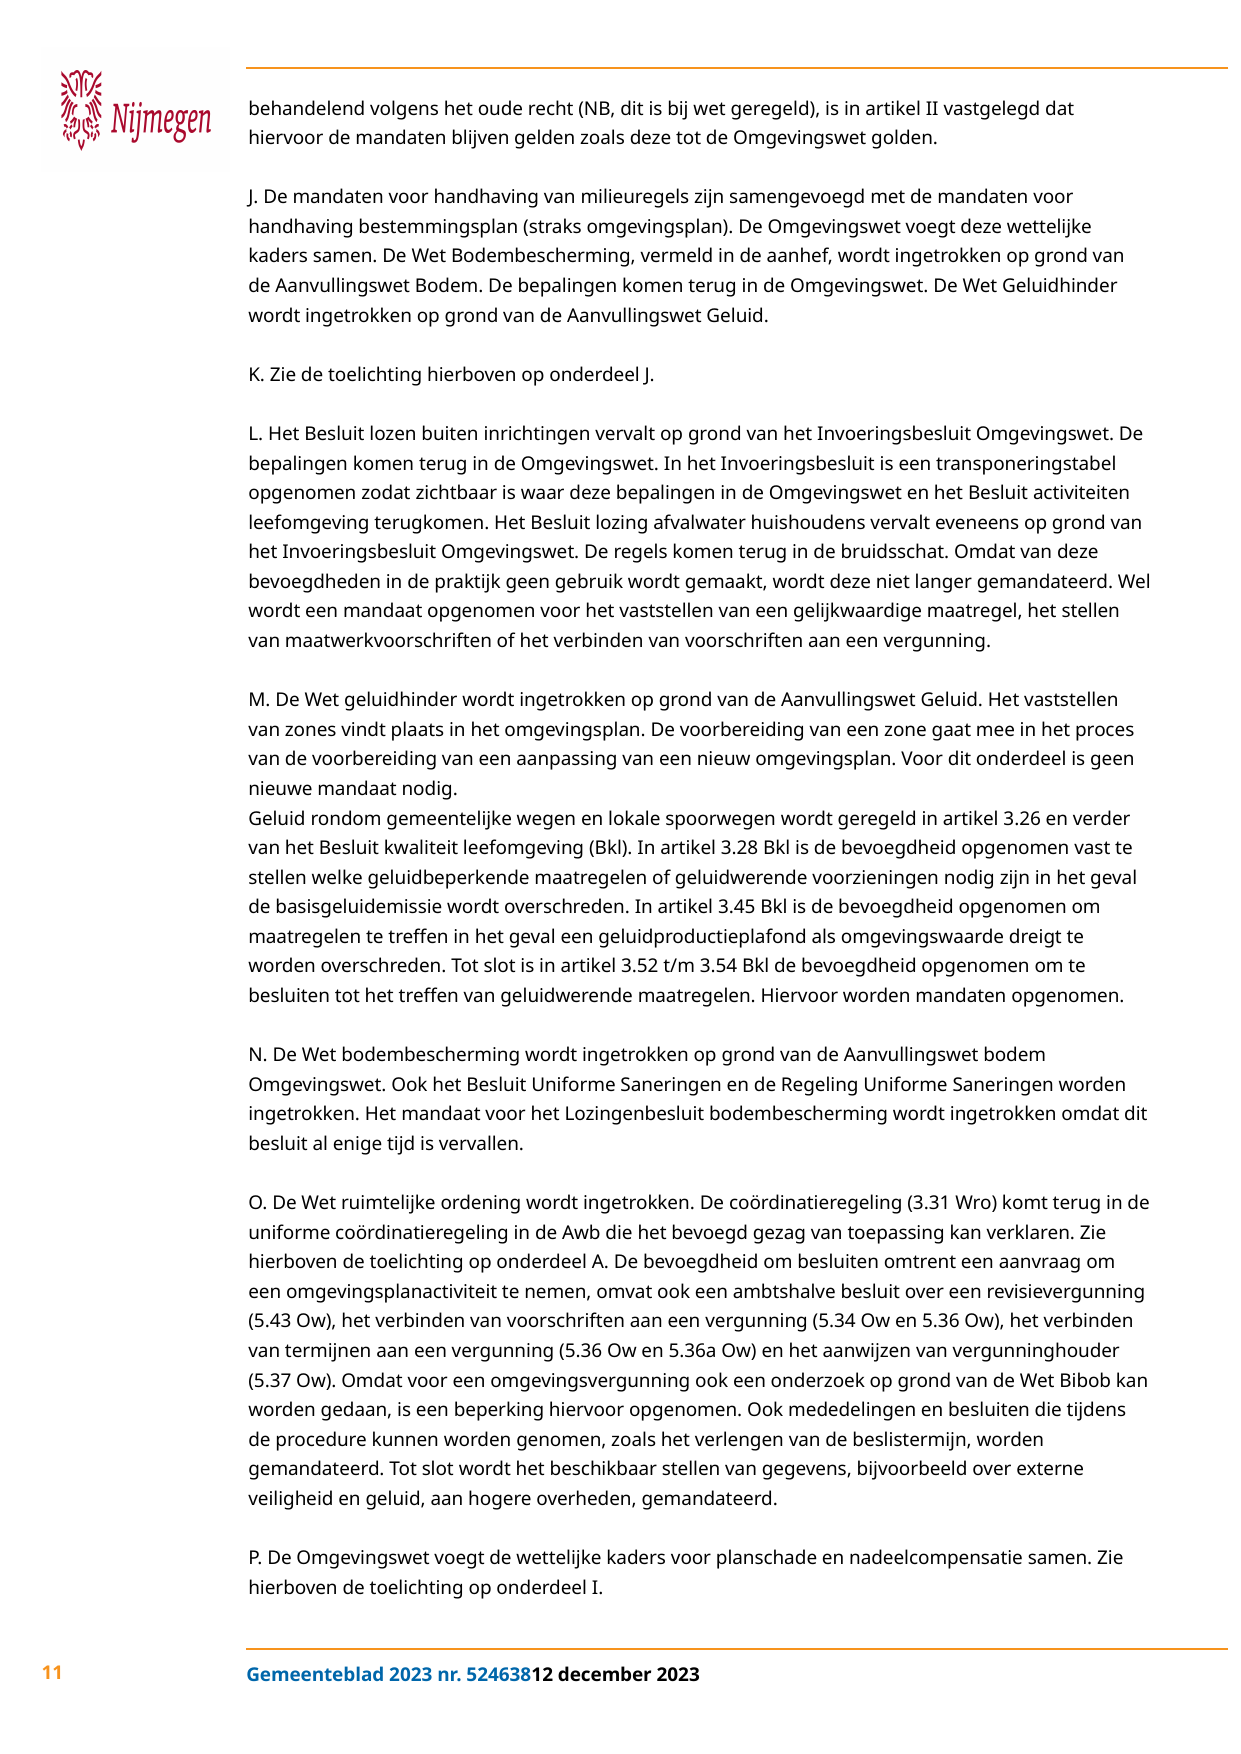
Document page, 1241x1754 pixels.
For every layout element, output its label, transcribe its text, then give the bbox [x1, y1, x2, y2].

text L. Het Besluit lozen buiten inrichtingen vervalt op grond van het Invoeringsbesluit Omgevingswet. De bepalingen komen terug in de Omgevingswet. In het Invoeringsbesluit is een transponeringstabel opgenomen zodat zichtbaar is waar deze bepalingen in de Omgevingswet en het Besluit activiteiten leefomgeving terugkomen. Het Besluit lozing afvalwater huishoudens vervalt eveneens op grond van het Invoeringsbesluit Omgevingswet. De regels komen terug in de bruidsschat. Omdat van deze bevoegdheden in de praktijk geen gebruik wordt gemaakt, wordt deze niet langer gemandateerd. Wel wordt een mandaat opgenomen voor het vaststellen van een gelijkwaardige maatregel, het stellen van maatwerkvoorschriften of het verbinden van voorschriften aan een vergunning. [248, 420, 1152, 653]
text N. De Wet bodembescherming wordt ingetrokken op grond van de Aanvullingswet bodem Omgevingswet. Ook het Besluit Uniforme Saneringen en de Regeling Uniforme Saneringen worden ingetrokken. Het mandaat voor het Lozingenbesluit bodembescherming wordt ingetrokken omdat dit besluit al enige tijd is vervallen. [248, 1041, 1152, 1156]
text J. De mandaten voor handhaving van milieuregels zijn samengevoegd met de mandaten voor handhaving bestemmingsplan (straks omgevingsplan). De Omgevingswet voegt deze wettelijke kaders samen. De Wet Bodembescherming, vermeld in de aanhef, wordt ingetrokken op grond van de Aanvullingswet Bodem. De bepalingen komen terug in de Omgevingswet. De Wet Geluidhinder wordt ingetrokken op grond van de Aanvullingswet Geluid. [248, 183, 1152, 328]
picture [41, 47, 231, 172]
text K. Zie de toelichting hierboven op onderdeel J. [248, 361, 1152, 387]
text behandelend volgens het oude recht (NB, dit is bij wet geregeld), is in artikel II vastgelegd dat hiervoor de mandaten blijven gelden zoals deze tot de Omgevingswet golden. [248, 95, 1152, 150]
text Geluid rondom gemeentelijke wegen en lokale spoorwegen wordt geregeld in artikel 3.26 en verder van het Besluit kwaliteit leefomgeving (Bkl). In artikel 3.28 Bkl is de bevoegdheid opgenomen vast te stellen welke geluidbeperkende maatregelen of geluidwerende voorzieningen nodig zijn in het geval de basisgeluidemissie wordt overschreden. In artikel 3.45 Bkl is de bevoegdheid opgenomen om maatregelen te treffen in het geval een geluidproductieplafond als omgevingswaarde dreigt te worden overschreden. Tot slot is in artikel 3.52 t/m 3.54 Bkl de bevoegdheid opgenomen om te besluiten tot het treffen van geluidwerende maatregelen. Hiervoor worden mandaten opgenomen. [248, 805, 1152, 1008]
text O. De Wet ruimtelijke ordening wordt ingetrokken. De coördinatieregeling (3.31 Wro) komt terug in de uniforme coördinatieregeling in de Awb die het bevoegd gezag van toepassing kan verklaren. Zie hierboven de toelichting op onderdeel A. De bevoegdheid om besluiten omtrent een aanvraag om een omgevingsplanactiviteit te nemen, omvat ook een ambtshalve besluit over een revisievergunning (5.43 Ow), het verbinden van voorschriften aan een vergunning (5.34 Ow en 5.36 Ow), het verbinden van termijnen aan een vergunning (5.36 Ow en 5.36a Ow) en het aanwijzen van vergunninghouder (5.37 Ow). Omdat voor een omgevingsvergunning ook een onderzoek op grond van de Wet Bibob kan worden gedaan, is een beperking hiervoor opgenomen. Ook mededelingen en besluiten die tijdens de procedure kunnen worden genomen, zoals het verlengen van de beslistermijn, worden gemandateerd. Tot slot wordt het beschikbaar stellen van gegevens, bijvoorbeeld over externe veiligheid en geluid, aan hogere overheden, gemandateerd. [248, 1189, 1152, 1511]
text P. De Omgevingswet voegt de wettelijke kaders voor planschade en nadeelcompensatie samen. Zie hierboven de toelichting op onderdeel I. [248, 1544, 1152, 1600]
text M. De Wet geluidhinder wordt ingetrokken op grond van de Aanvullingswet Geluid. Het vaststellen van zones vindt plaats in het omgevingsplan. De voorbereiding van een zone gaat mee in het proces van de voorbereiding van een aanpassing van een nieuw omgevingsplan. Voor dit onderdeel is geen nieuwe mandaat nodig. [248, 686, 1152, 801]
